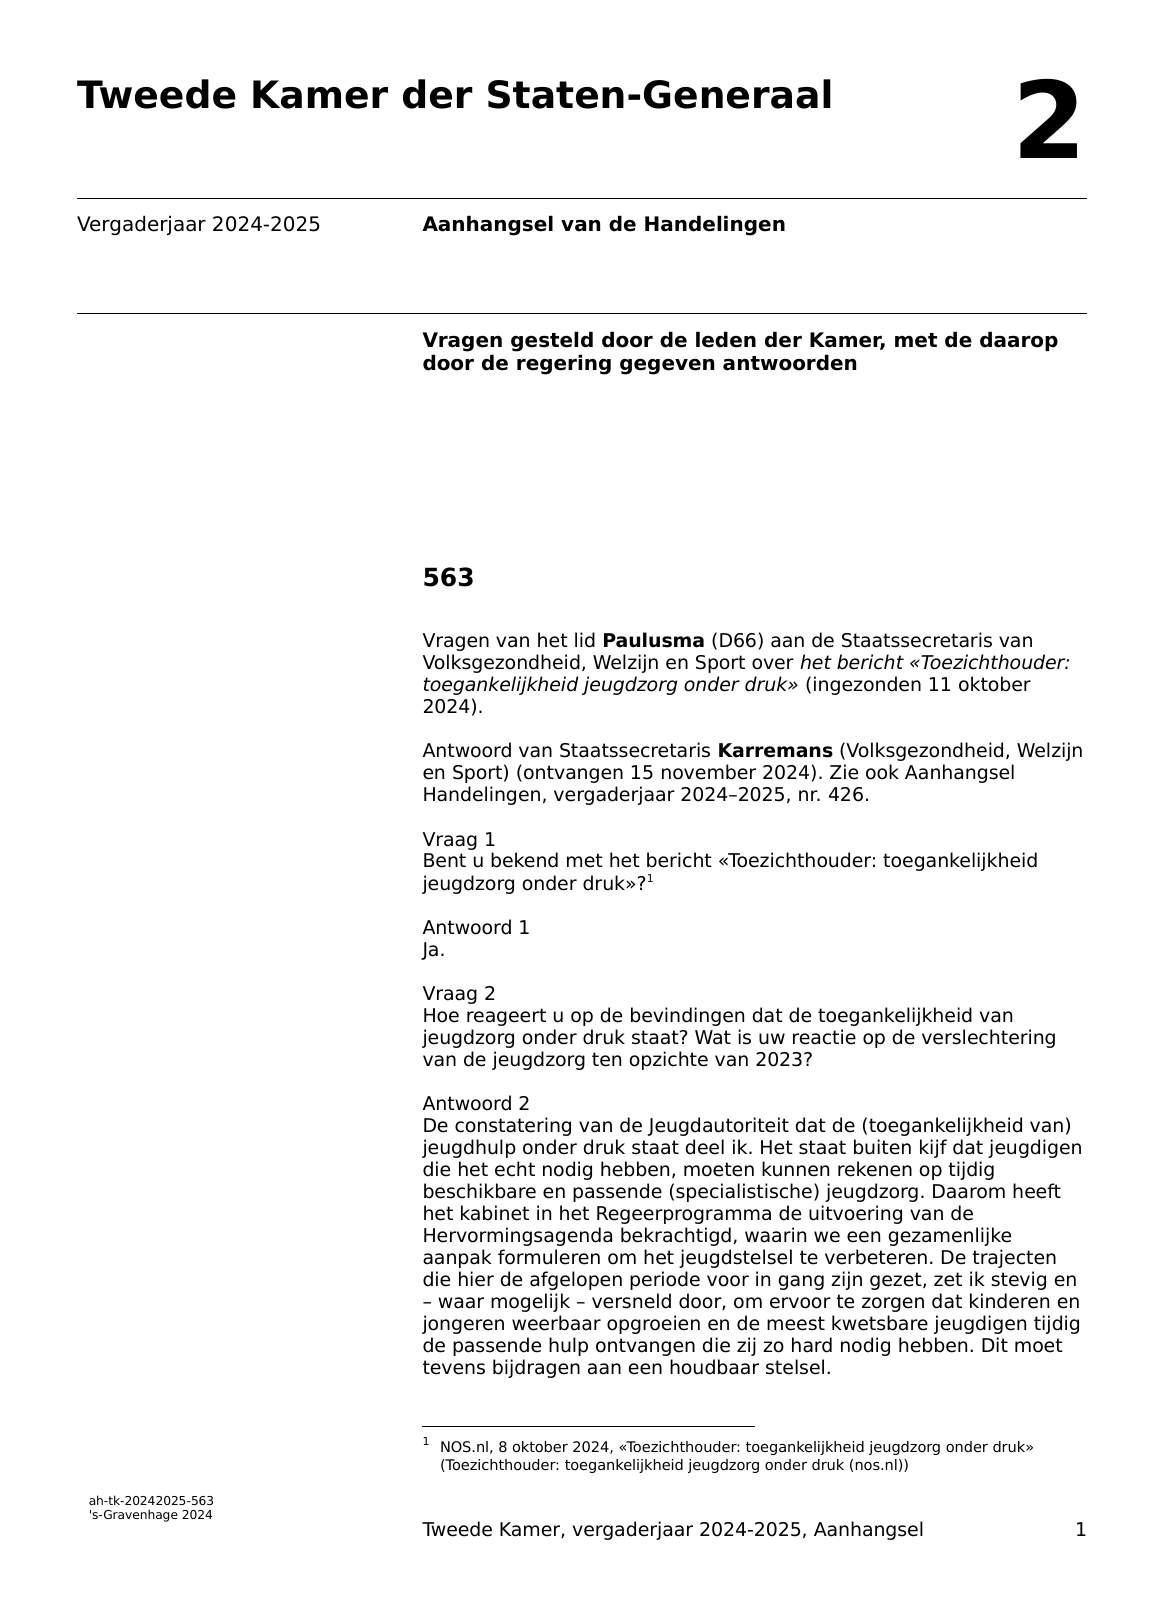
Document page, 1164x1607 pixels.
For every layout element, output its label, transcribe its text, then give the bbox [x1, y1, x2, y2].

table_cell Vergaderjaar 2024-2025 [77, 199, 422, 313]
text Vragen van het lid Paulusma (D66) aan de Staatssecretaris van Volksgezondheid, Welzijn en Sport over het bericht «Toezichthouder: toegankelijkheid jeugdzorg onder druk» (ingezonden 11 oktober 2024). [422, 630, 1087, 718]
text Vraag 2 [422, 983, 1087, 1005]
text ah-tk-20242025-563 [88, 1494, 323, 1508]
text De constatering van de Jeugdautoriteit dat de (toegankelijkheid van) jeugdhulp onder druk staat deel ik. Het staat buiten kijf dat jeugdigen die het echt nodig hebben, moeten kunnen rekenen op tijdig beschikbare en passende (specialistische) jeugdzorg. Daarom heeft het kabinet in het Regeerprogramma de uitvoering van de Hervormingsagenda bekrachtigd, waarin we een gezamenlijke aanpak formuleren om het jeugdstelsel te verbeteren. De trajecten die hier de afgelopen periode voor in gang zijn gezet, zet ik stevig en – waar mogelijk – versneld door, om ervoor te zorgen dat kinderen en jongeren weerbaar opgroeien en de meest kwetsbare jeugdigen tijdig de passende hulp ontvangen die zij zo hard nodig hebben. Dit moet tevens bijdragen aan een houdbaar stelsel. [422, 1115, 1087, 1378]
text NOS.nl, 8 oktober 2024, «Toezichthouder: toegankelijkheid jeugdzorg onder druk» (Toezichthouder: toegankelijkheid jeugdzorg onder druk (nos.nl)) [422, 1435, 1087, 1474]
text Antwoord 1 [422, 917, 1087, 938]
table_cell Vragen gesteld door de leden der Kamer, met de daarop door de regering gegeven antwoorden [422, 314, 1087, 375]
text 563 [422, 563, 1087, 592]
table_cell Aanhangsel van de Handelingen [422, 199, 1087, 313]
text Antwoord van Staatssecretaris Karremans (Volksgezondheid, Welzijn en Sport) (ontvangen 15 november 2024). Zie ook Aanhangsel Handelingen, vergaderjaar 2024–2025, nr. 426. [422, 740, 1087, 806]
text Antwoord 2 [422, 1093, 1087, 1115]
text Ja. [422, 938, 1087, 961]
text 's-Gravenhage 2024 [88, 1508, 323, 1522]
table_cell [77, 314, 422, 375]
text Hoe reageert u op de bevindingen dat de toegankelijkheid van jeugdzorg onder druk staat? Wat is uw reactie op de verslechtering van de jeugdzorg ten opzichte van 2023? [422, 1005, 1087, 1071]
table_header Tweede Kamer der Staten-Generaal [77, 59, 886, 198]
table_header 2 [886, 59, 1087, 198]
text Bent u bekend met het bericht «Toezichthouder: toegankelijkheid jeugdzorg onder druk»? [422, 850, 1087, 894]
text Vraag 1 [422, 828, 1087, 850]
